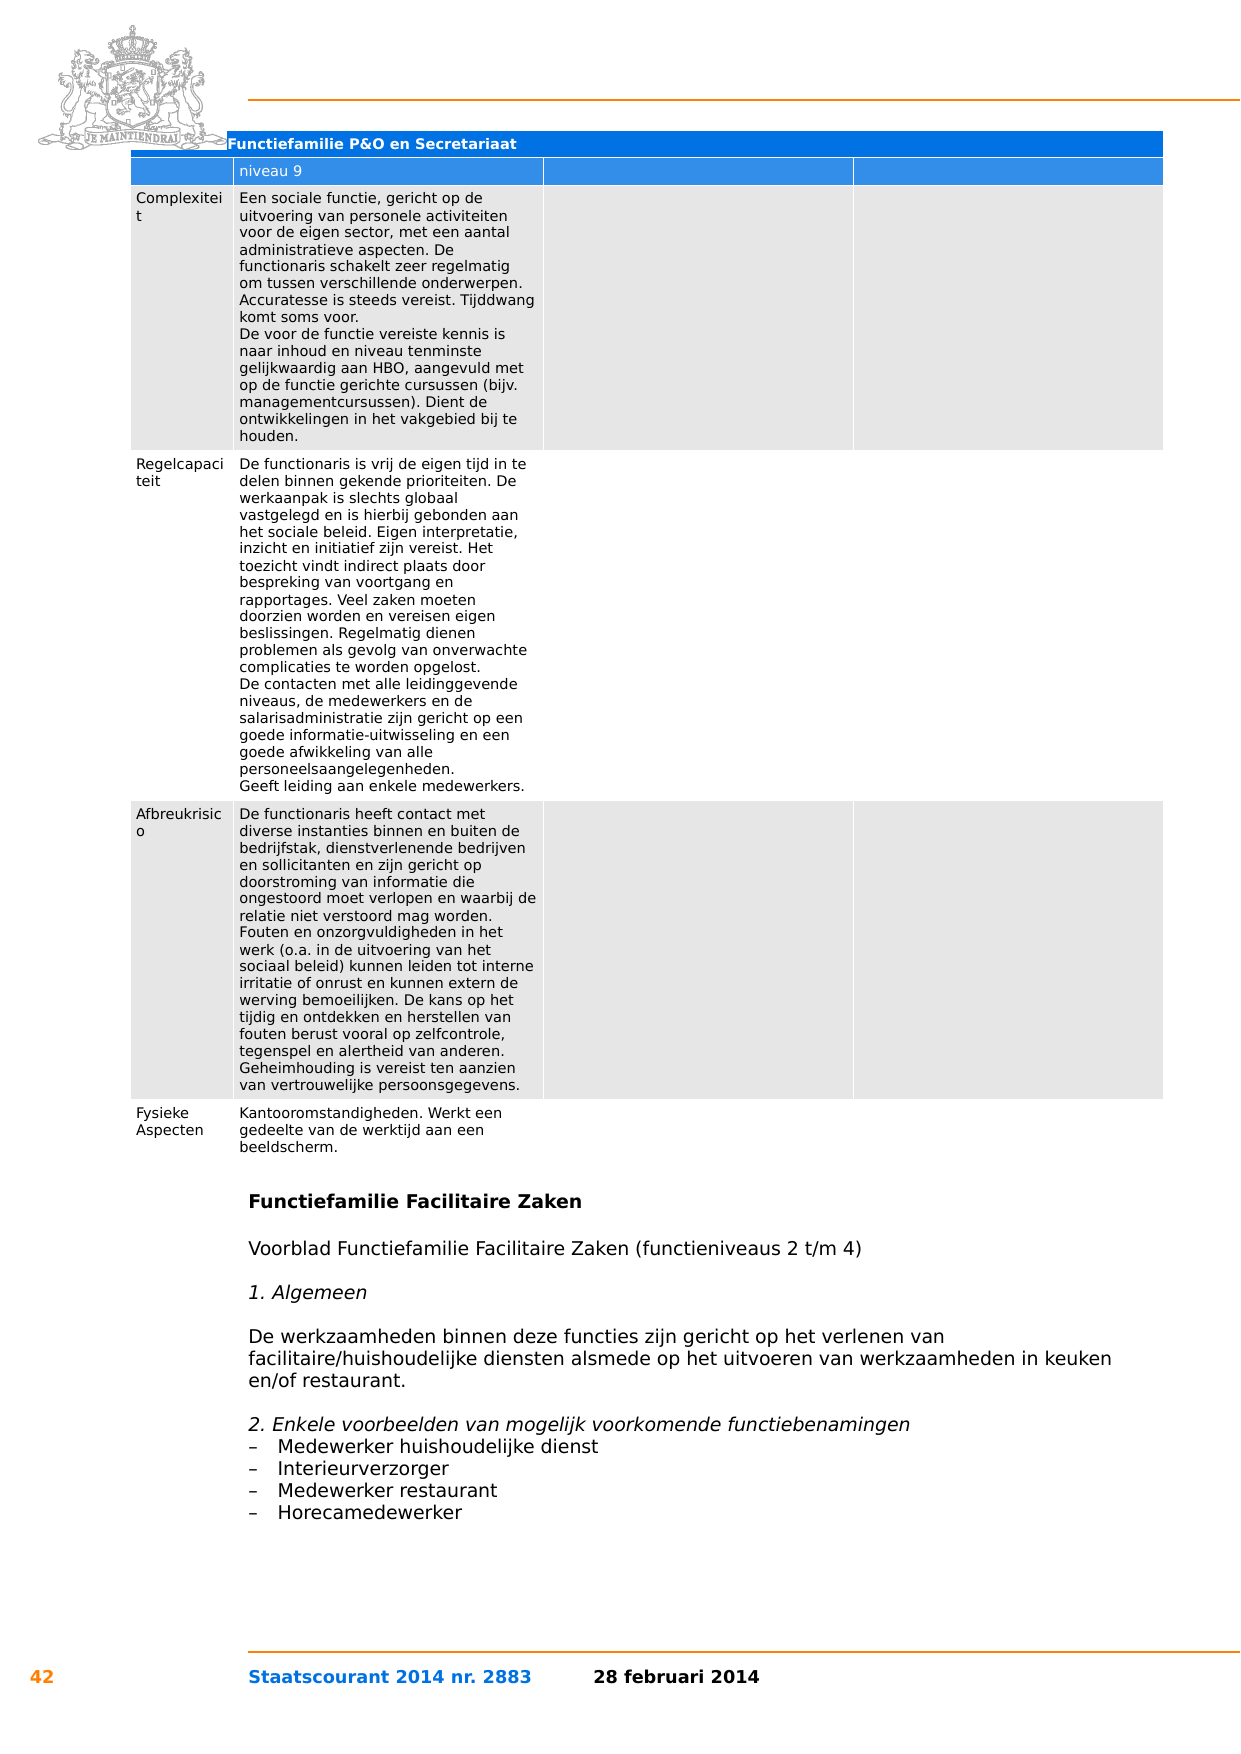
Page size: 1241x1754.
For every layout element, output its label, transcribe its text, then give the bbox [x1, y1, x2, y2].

table_cell [854, 801, 1163, 1099]
text De werkzaamheden binnen deze functies zijn gericht op het verlenen van facilitaire/huishoudelijke diensten alsmede op het uitvoeren van werkzaamheden in keuken en/of restaurant. [248, 1326, 1163, 1392]
table_cell Complexiteit [131, 186, 233, 450]
table_cell [544, 451, 853, 800]
subtitle 2. Enkele voorbeelden van mogelijk voorkomende functiebenamingen [248, 1414, 1163, 1436]
table_cell [854, 451, 1163, 800]
picture [38, 25, 227, 150]
table_cell De functionaris is vrij de eigen tijd in te delen binnen gekende prioriteiten. De werkaanpak is slechts globaal vastgelegd en is hierbij gebonden aan het sociale beleid. Eigen interpretatie, inzicht en initiatief zijn vereist. Het toezicht vindt indirect plaats door bespreking van voortgang en rapportages. Veel zaken moeten doorzien worden en vereisen eigen beslissingen. Regelmatig dienen problemen als gevolg van onverwachte complicaties te worden opgelost. De contacten met alle leidinggevende niveaus, de medewerkers en de salarisadministratie zijn gericht op een goede informatie-uitwisseling en een goede afwikkeling van alle personeelsaangelegenheden. Geeft leiding aan enkele medewerkers. [234, 451, 543, 800]
text Voorblad Functiefamilie Facilitaire Zaken (functieniveaus 2 t/m 4) [248, 1238, 1163, 1260]
table_cell [131, 158, 233, 185]
table_cell [854, 186, 1163, 450]
text – Interieurverzorger [248, 1458, 1163, 1480]
table_header Functiefamilie P&O en Secretariaat [131, 131, 1163, 157]
table_cell Kantooromstandigheden. Werkt een gedeelte van de werktijd aan een beeldscherm. [234, 1100, 543, 1160]
table_cell [544, 158, 853, 185]
table_cell [544, 186, 853, 450]
text – Medewerker restaurant [248, 1480, 1163, 1502]
table_cell Afbreukrisico [131, 801, 233, 1099]
table_cell [854, 158, 1163, 185]
table_cell [854, 1100, 1163, 1160]
subtitle 1. Algemeen [248, 1282, 1163, 1304]
text – Medewerker huishoudelijke dienst [248, 1436, 1163, 1458]
table_cell niveau 9 [234, 158, 543, 185]
text – Horecamedewerker [248, 1502, 1163, 1524]
table_cell Fysieke Aspecten [131, 1100, 233, 1160]
table_cell Regelcapaciteit [131, 451, 233, 800]
table_cell [544, 1100, 853, 1160]
subtitle Functiefamilie Facilitaire Zaken [248, 1191, 1163, 1213]
table_cell De functionaris heeft contact met diverse instanties binnen en buiten de bedrijfstak, dienstverlenende bedrijven en sollicitanten en zijn gericht op doorstroming van informatie die ongestoord moet verlopen en waarbij de relatie niet verstoord mag worden. Fouten en onzorgvuldigheden in het werk (o.a. in de uitvoering van het sociaal beleid) kunnen leiden tot interne irritatie of onrust en kunnen extern de werving bemoeilijken. De kans op het tijdig en ontdekken en herstellen van fouten berust vooral op zelfcontrole, tegenspel en alertheid van anderen. Geheimhouding is vereist ten aanzien van vertrouwelijke persoonsgegevens. [234, 801, 543, 1099]
table_cell Een sociale functie, gericht op de uitvoering van personele activiteiten voor de eigen sector, met een aantal administratieve aspecten. De functionaris schakelt zeer regelmatig om tussen verschillende onderwerpen. Accuratesse is steeds vereist. Tijddwang komt soms voor. De voor de functie vereiste kennis is naar inhoud en niveau tenminste gelijkwaardig aan HBO, aangevuld met op de functie gerichte cursussen (bijv. managementcursussen). Dient de ontwikkelingen in het vakgebied bij te houden. [234, 186, 543, 450]
table_cell [544, 801, 853, 1099]
